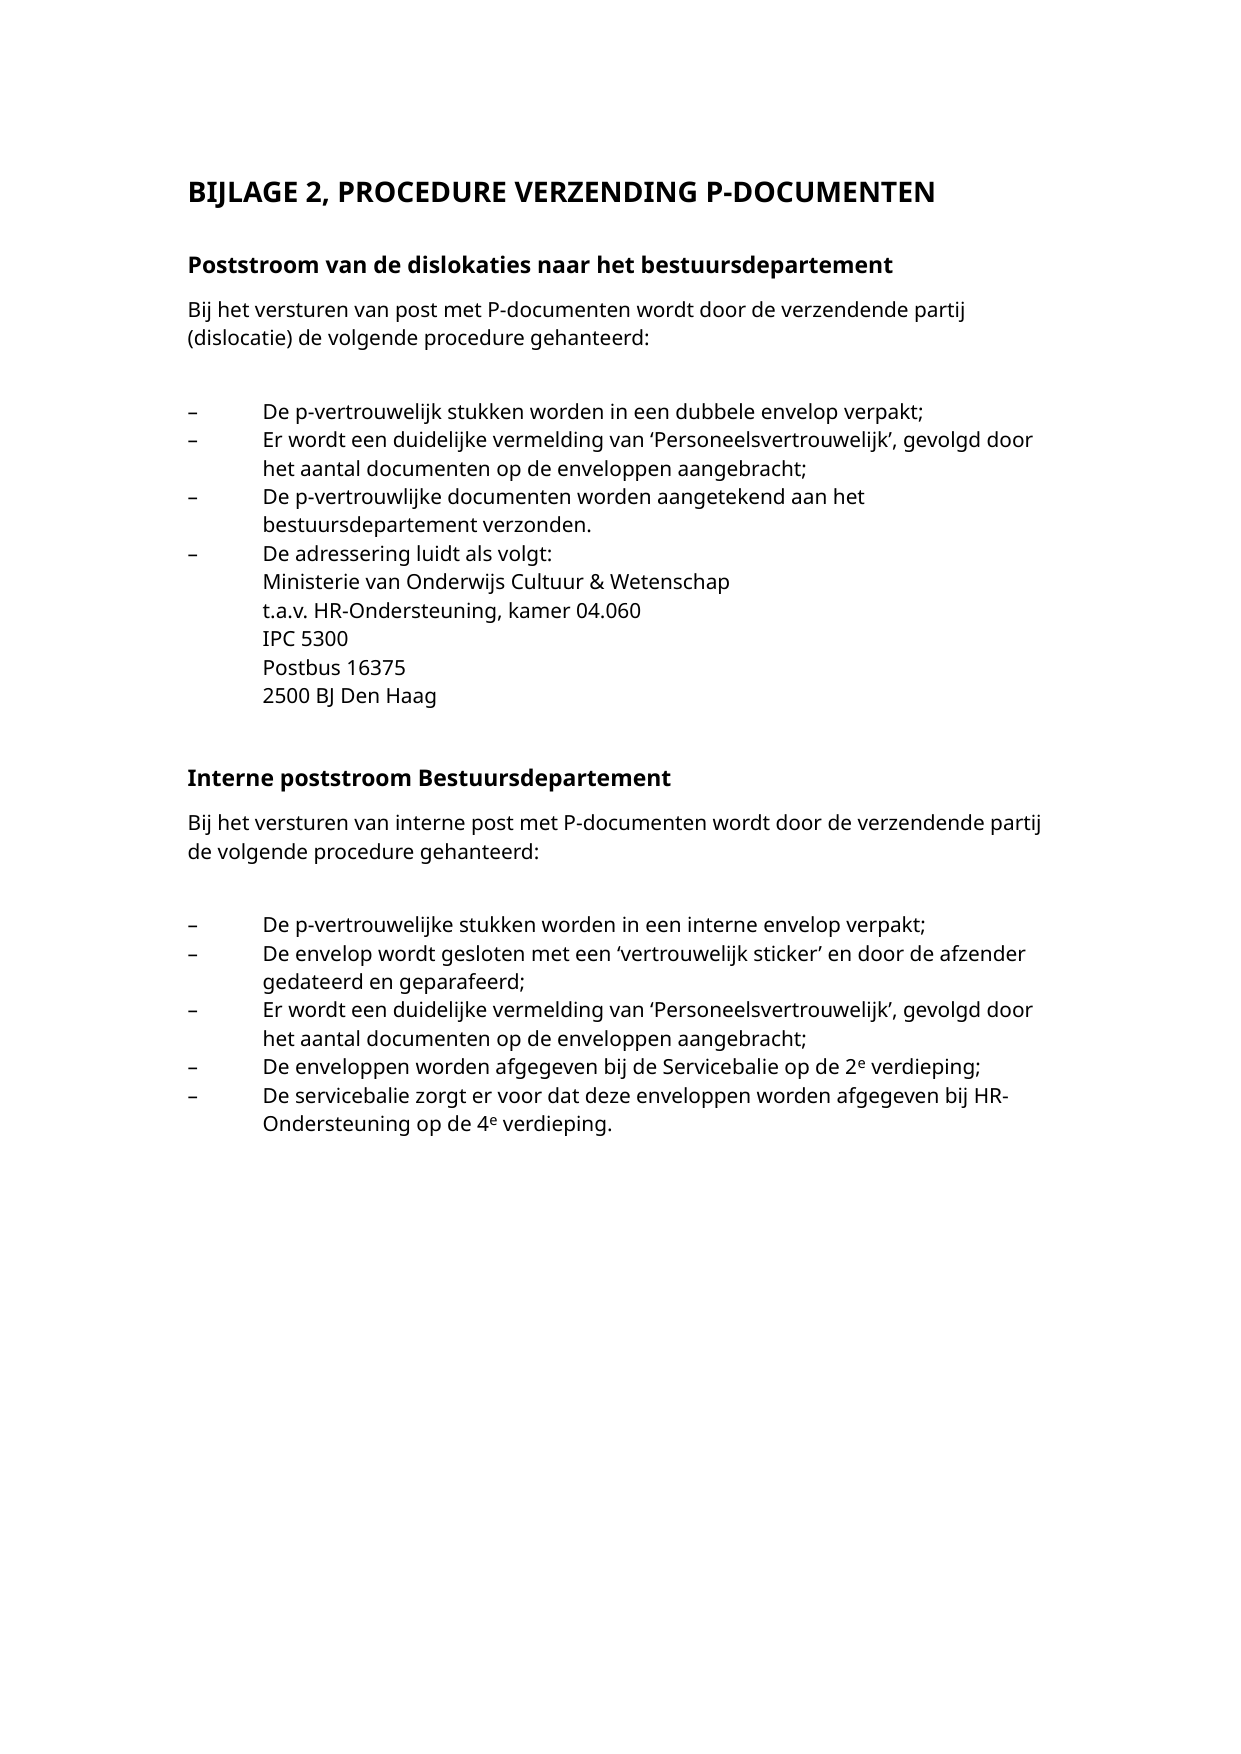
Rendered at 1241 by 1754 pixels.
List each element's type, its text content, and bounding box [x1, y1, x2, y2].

list De enveloppen worden afgegeven bij de Servicebalie op de 2e verdieping; [187, 1052, 1053, 1081]
text Bij het versturen van interne post met P-documenten wordt door de verzendende partij de volgende procedure gehanteerd: [187, 808, 1053, 865]
list De p-vertrouwelijke stukken worden in een interne envelop verpakt; [187, 910, 1053, 939]
list De adressering luidt als volgt: [187, 539, 1053, 567]
subtitle Interne poststroom Bestuursdepartement [187, 762, 1053, 793]
list Ministerie van Onderwijs Cultuur & Wetenschap [187, 567, 1053, 596]
list t.a.v. HR-Ondersteuning, kamer 04.060 [187, 596, 1053, 624]
list De p-vertrouwelijk stukken worden in een dubbele envelop verpakt; [187, 397, 1053, 425]
subtitle Poststroom van de dislokaties naar het bestuursdepartement [187, 249, 1053, 280]
list De servicebalie zorgt er voor dat deze enveloppen worden afgegeven bij HR-Ondersteuning op de 4e verdieping. [187, 1081, 1053, 1138]
list IPC 5300 [187, 624, 1053, 653]
text Bij het versturen van post met P-documenten wordt door de verzendende partij (dislocatie) de volgende procedure gehanteerd: [187, 295, 1053, 352]
list Postbus 16375 [187, 653, 1053, 681]
list Er wordt een duidelijke vermelding van ‘Personeelsvertrouwelijk’, gevolgd door het aantal documenten op de enveloppen aangebracht; [187, 425, 1053, 482]
list Er wordt een duidelijke vermelding van ‘Personeelsvertrouwelijk’, gevolgd door het aantal documenten op de enveloppen aangebracht; [187, 996, 1053, 1052]
list De envelop wordt gesloten met een ‘vertrouwelijk sticker’ en door de afzender gedateerd en geparafeerd; [187, 939, 1053, 996]
list De p-vertrouwlijke documenten worden aangetekend aan het bestuursdepartement verzonden. [187, 482, 1053, 539]
list 2500 BJ Den Haag [187, 681, 1053, 709]
subtitle BIJLAGE 2, PROCEDURE VERZENDING P-DOCUMENTEN [187, 172, 1053, 211]
